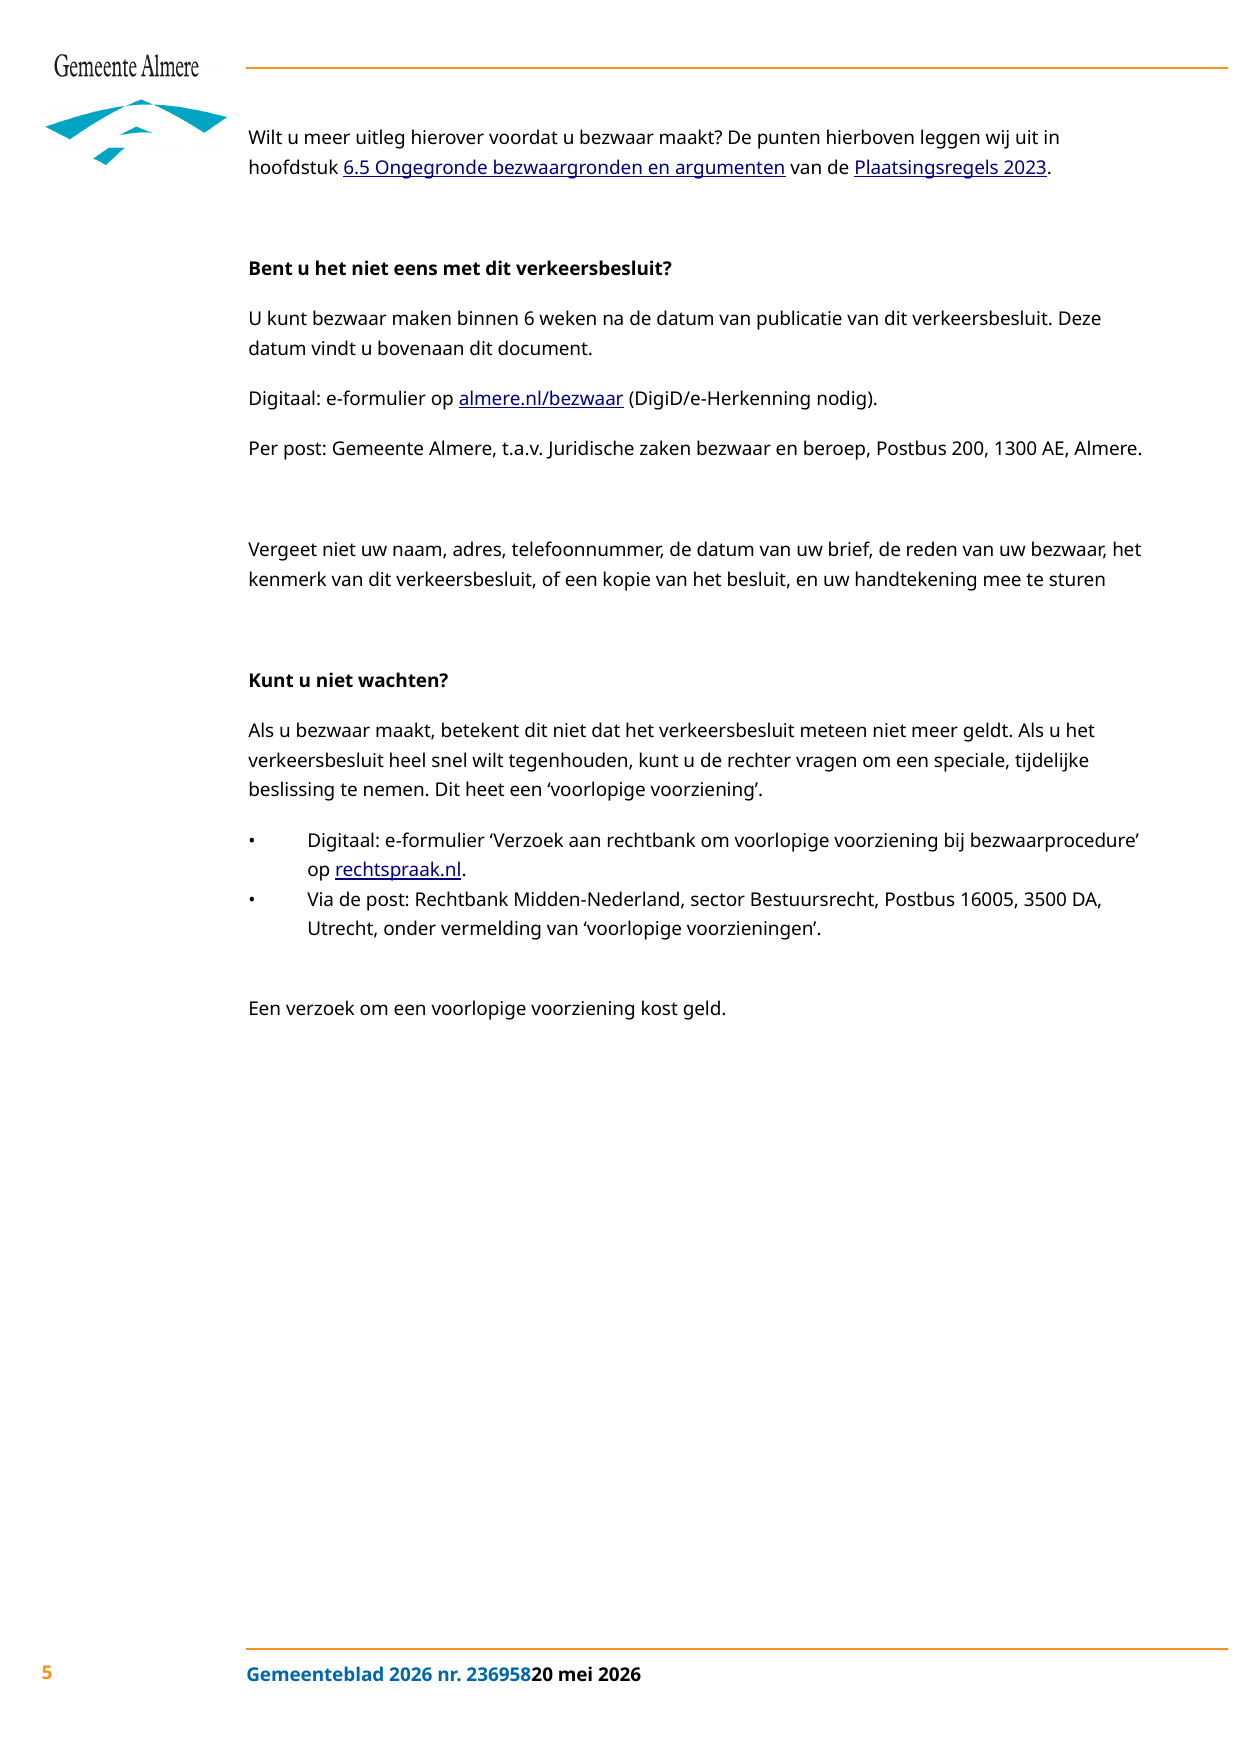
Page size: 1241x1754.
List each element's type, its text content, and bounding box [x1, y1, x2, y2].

list Via de post: Rechtbank Midden-Nederland, sector Bestuursrecht, Postbus 16005, 3500 DA, Utrecht, onder vermelding van ‘voorlopige voorzieningen’. [248, 886, 1152, 941]
text Als u bezwaar maakt, betekent dit niet dat het verkeersbesluit meteen niet meer geldt. Als u het verkeersbesluit heel snel wilt tegenhouden, kunt u de rechter vragen om een speciale, tijdelijke beslissing te nemen. Dit heet een ‘voorlopige voorziening’. [248, 717, 1152, 802]
text Wilt u meer uitleg hierover voordat u bezwaar maakt? De punten hierboven leggen wij uit in hoofdstuk 6.5 Ongegronde bezwaargronden en argumenten van de Plaatsingsregels 2023. [248, 124, 1152, 180]
text Digitaal: e-formulier op almere.nl/bezwaar (DigiD/e-Herkenning nodig). [248, 385, 1152, 411]
text Vergeet niet uw naam, adres, telefoonnummer, de datum van uw brief, de reden van uw bezwaar, het kenmerk van dit verkeersbesluit, of een kopie van het besluit, en uw handtekening mee te sturen [248, 536, 1152, 592]
text Een verzoek om een voorlopige voorziening kost geld. [248, 996, 1152, 1021]
text U kunt bezwaar maken binnen 6 weken na de datum van publicatie van dit verkeersbesluit. Deze datum vindt u bovenaan dit document. [248, 305, 1152, 361]
text Bent u het niet eens met dit verkeersbesluit? [248, 255, 1152, 281]
text Kunt u niet wachten? [248, 667, 1152, 693]
picture [41, 47, 231, 172]
text Per post: Gemeente Almere, t.a.v. Juridische zaken bezwaar en beroep, Postbus 200, 1300 AE, Almere. [248, 436, 1152, 461]
list Digitaal: e-formulier ‘Verzoek aan rechtbank om voorlopige voorziening bij bezwaarprocedure’ op rechtspraak.nl. [248, 827, 1152, 882]
